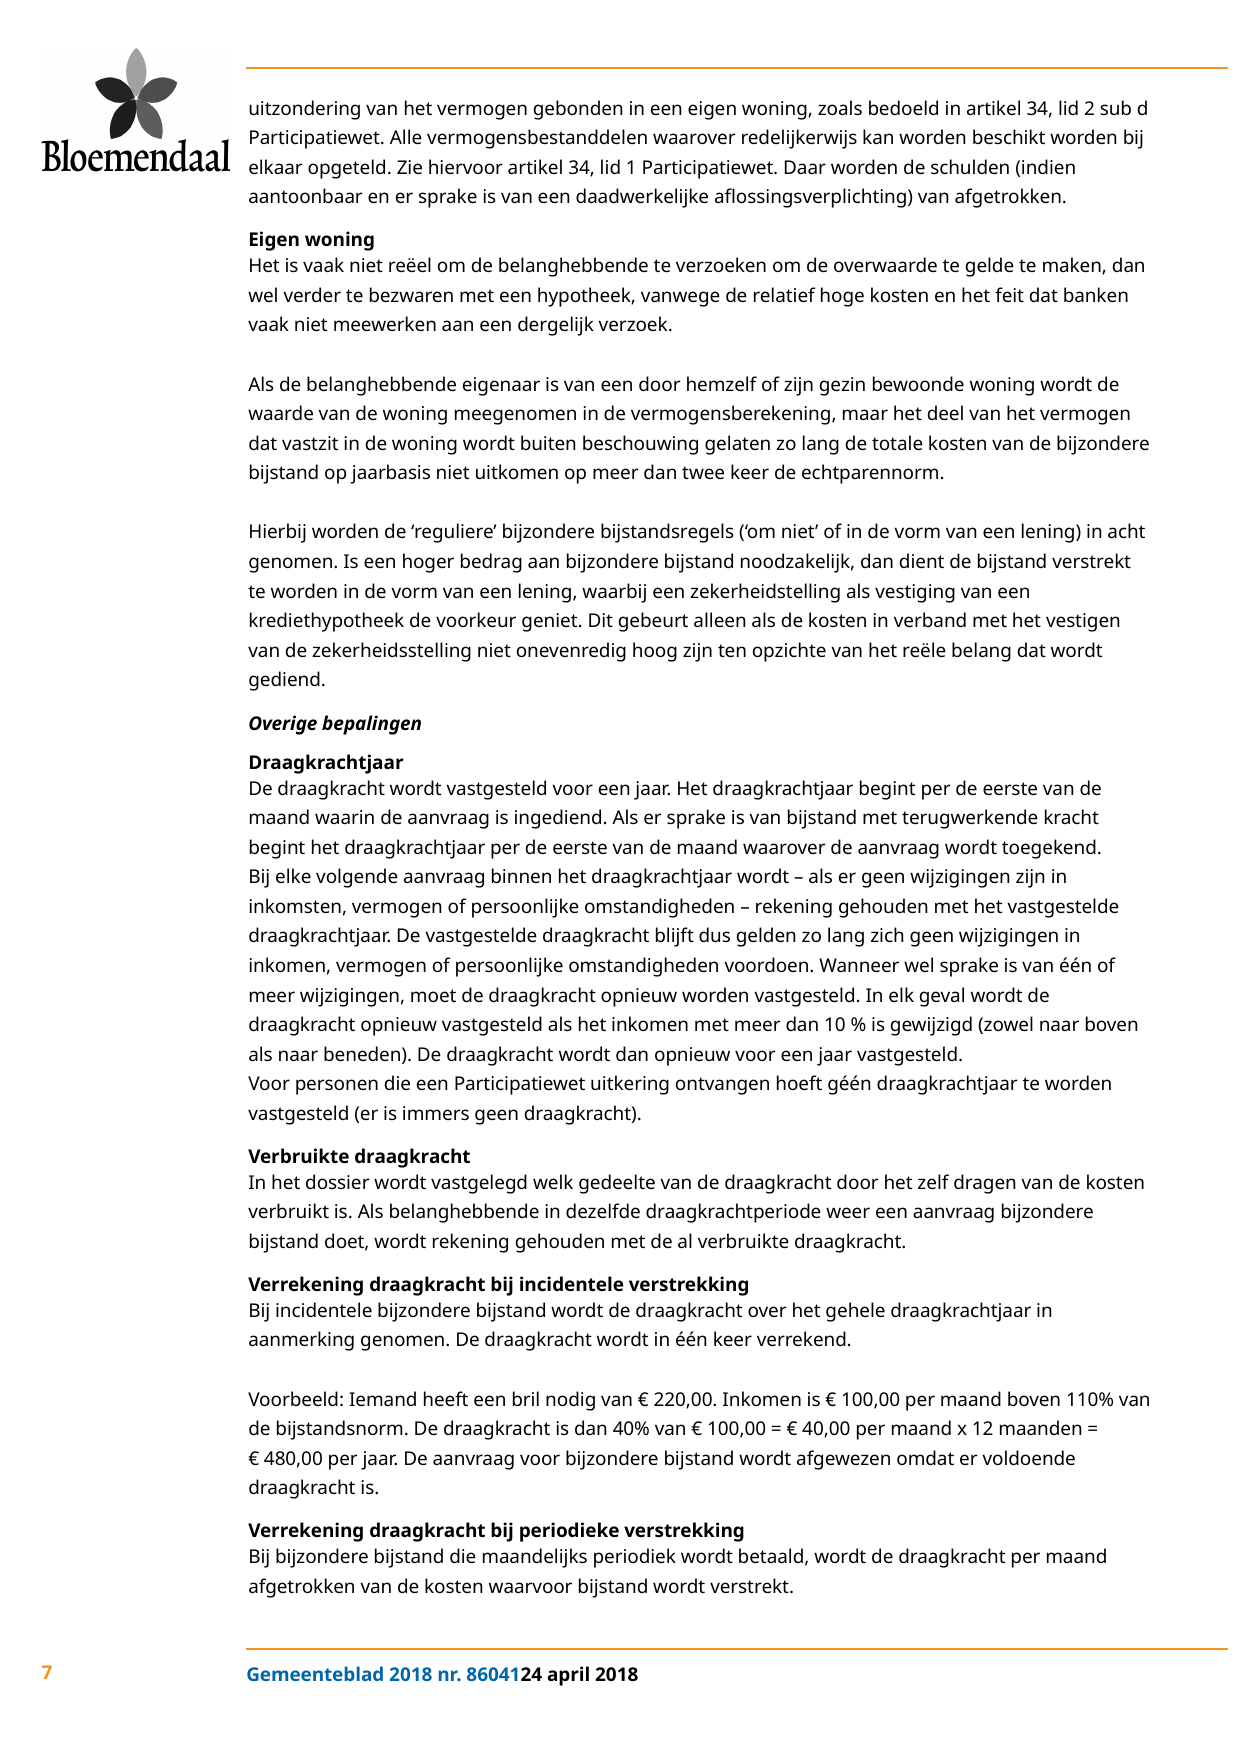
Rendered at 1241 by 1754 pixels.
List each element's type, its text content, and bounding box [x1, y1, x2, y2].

text Bij elke volgende aanvraag binnen het draagkrachtjaar wordt – als er geen wijzigingen zijn in inkomsten, vermogen of persoonlijke omstandigheden – rekening gehouden met het vastgestelde draagkrachtjaar. De vastgestelde draagkracht blijft dus gelden zo lang zich geen wijzigingen in inkomen, vermogen of persoonlijke omstandigheden voordoen. Wanneer wel sprake is van één of meer wijzigingen, moet de draagkracht opnieuw worden vastgesteld. In elk geval wordt de draagkracht opnieuw vastgesteld als het inkomen met meer dan 10 % is gewijzigd (zowel naar boven als naar beneden). De draagkracht wordt dan opnieuw voor een jaar vastgesteld. [248, 863, 1152, 1067]
picture [41, 47, 231, 172]
text Eigen woning [248, 227, 1152, 252]
text Voorbeeld: Iemand heeft een bril nodig van € 220,00. Inkomen is € 100,00 per maand boven 110% van de bijstandsnorm. De draagkracht is dan 40% van € 100,00 = € 40,00 per maand x 12 maanden = € 480,00 per jaar. De aanvraag voor bijzondere bijstand wordt afgewezen omdat er voldoende draagkracht is. [248, 1386, 1152, 1500]
text Verrekening draagkracht bij periodieke verstrekking [248, 1518, 1152, 1543]
text Verbruikte draagkracht [248, 1143, 1152, 1169]
text Overige bepalingen [248, 710, 1152, 735]
text Het is vaak niet reëel om de belanghebbende te verzoeken om de overwaarde te gelde te maken, dan wel verder te bezwaren met een hypotheek, vanwege de relatief hoge kosten en het feit dat banken vaak niet meewerken aan een dergelijk verzoek. [248, 252, 1152, 337]
text uitzondering van het vermogen gebonden in een eigen woning, zoals bedoeld in artikel 34, lid 2 sub d Participatiewet. Alle vermogensbestanddelen waarover redelijkerwijs kan worden beschikt worden bij elkaar opgeteld. Zie hiervoor artikel 34, lid 1 Participatiewet. Daar worden de schulden (indien aantoonbaar en er sprake is van een daadwerkelijke aflossingsverplichting) van afgetrokken. [248, 95, 1152, 209]
text In het dossier wordt vastgelegd welk gedeelte van de draagkracht door het zelf dragen van de kosten verbruikt is. Als belanghebbende in dezelfde draagkrachtperiode weer een aanvraag bijzondere bijstand doet, wordt rekening gehouden met de al verbruikte draagkracht. [248, 1169, 1152, 1254]
text Bij bijzondere bijstand die maandelijks periodiek wordt betaald, wordt de draagkracht per maand afgetrokken van de kosten waarvoor bijstand wordt verstrekt. [248, 1543, 1152, 1599]
text Verrekening draagkracht bij incidentele verstrekking [248, 1271, 1152, 1297]
text De draagkracht wordt vastgesteld voor een jaar. Het draagkrachtjaar begint per de eerste van de maand waarin de aanvraag is ingediend. Als er sprake is van bijstand met terugwerkende kracht begint het draagkrachtjaar per de eerste van de maand waarover de aanvraag wordt toegekend. [248, 775, 1152, 859]
text Draagkrachtjaar [248, 749, 1152, 775]
text Hierbij worden de ‘reguliere’ bijzondere bijstandsregels (‘om niet’ of in de vorm van een lening) in acht genomen. Is een hoger bedrag aan bijzondere bijstand noodzakelijk, dan dient de bijstand verstrekt te worden in de vorm van een lening, waarbij een zekerheidstelling als vestiging van een krediethypotheek de voorkeur geniet. Dit gebeurt alleen als de kosten in verband met het vestigen van de zekerheidsstelling niet onevenredig hoog zijn ten opzichte van het reële belang dat wordt gediend. [248, 519, 1152, 692]
text Bij incidentele bijzondere bijstand wordt de draagkracht over het gehele draagkrachtjaar in aanmerking genomen. De draagkracht wordt in één keer verrekend. [248, 1297, 1152, 1352]
text Als de belanghebbende eigenaar is van een door hemzelf of zijn gezin bewoonde woning wordt de waarde van de woning meegenomen in de vermogensberekening, maar het deel van het vermogen dat vastzit in de woning wordt buiten beschouwing gelaten zo lang de totale kosten van de bijzondere bijstand op jaarbasis niet uitkomen op meer dan twee keer de echtparennorm. [248, 371, 1152, 485]
text Voor personen die een Participatiewet uitkering ontvangen hoeft géén draagkrachtjaar te worden vastgesteld (er is immers geen draagkracht). [248, 1071, 1152, 1126]
